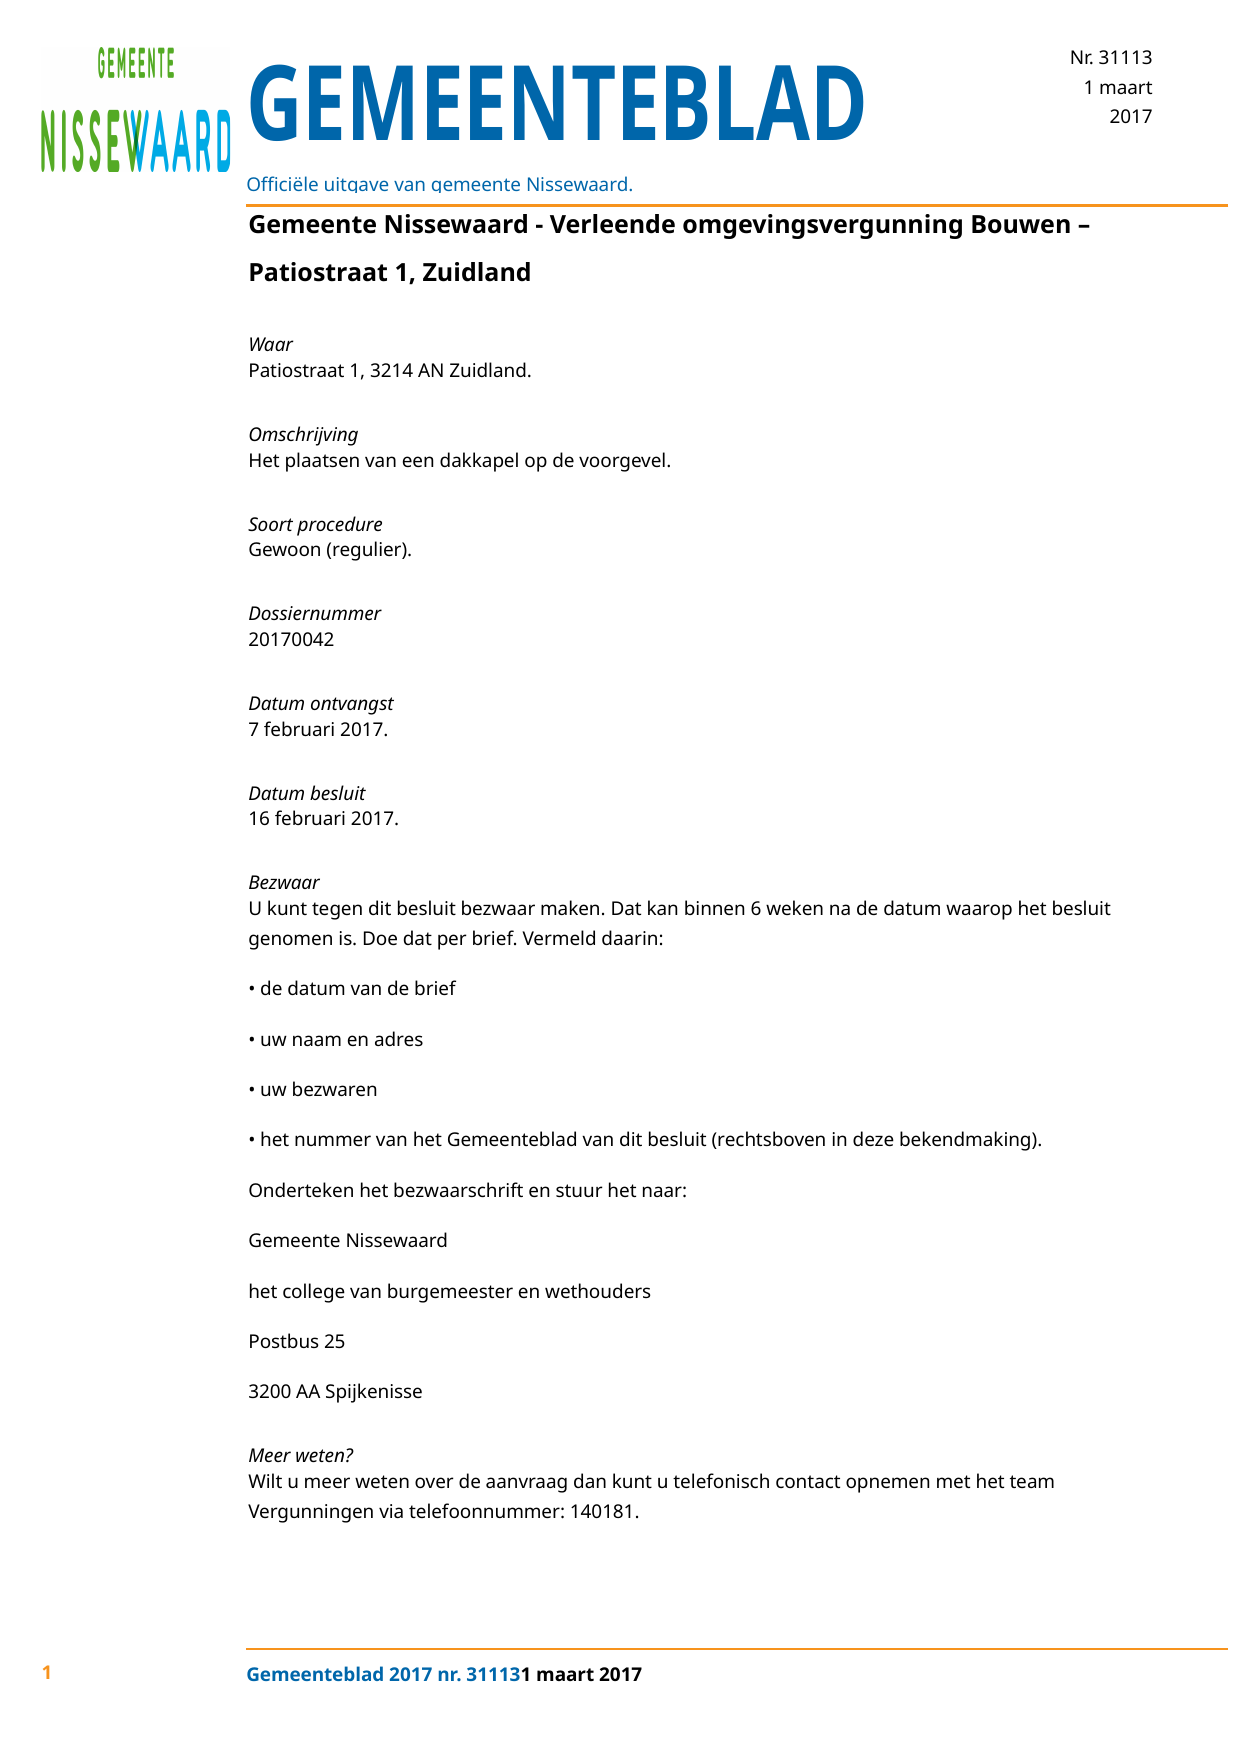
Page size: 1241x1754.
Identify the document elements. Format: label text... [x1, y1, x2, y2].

picture [222, 122, 227, 160]
text Waar [248, 331, 1152, 357]
text Omschrijving [248, 421, 1152, 447]
text Datum ontvangst [248, 690, 1152, 716]
text 16 februari 2017. [248, 806, 1152, 831]
text • de datum van de brief [248, 975, 1152, 1001]
picture [200, 151, 206, 172]
picture [154, 157, 165, 172]
text U kunt tegen dit besluit bezwaar maken. Dat kan binnen 6 weken na de datum waarop het besluit genomen is. Doe dat per brief. Vermeld daarin: [248, 895, 1152, 951]
text Gewoon (regulier). [248, 537, 1152, 562]
text Soort procedure [248, 511, 1152, 537]
text Datum besluit [248, 780, 1152, 806]
text • het nummer van het Gemeenteblad van dit besluit (rechtsboven in deze bekendmaking). [248, 1127, 1152, 1152]
text het college van burgemeester en wethouders [248, 1278, 1152, 1303]
text 7 februari 2017. [248, 716, 1152, 742]
text Meer weten? [248, 1443, 1152, 1468]
picture [201, 122, 206, 138]
text Het plaatsen van een dakkapel op de voorgevel. [248, 447, 1152, 473]
text Onderteken het bezwaarschrift en stuur het naar: [248, 1177, 1152, 1203]
text • uw bezwaren [248, 1076, 1152, 1102]
picture [41, 47, 231, 172]
text 3200 AA Spijkenisse [248, 1379, 1152, 1404]
picture [176, 157, 187, 172]
text Gemeente Nissewaard - Verleende omgevingsvergunning Bouwen – Patiostraat 1, Zuidland [248, 207, 1152, 288]
text 20170042 [248, 626, 1152, 652]
text Bezwaar [248, 869, 1152, 895]
text Wilt u meer weten over de aanvraag dan kunt u telefonisch contact opnemen met het team Vergunningen via telefoonnummer: 140181. [248, 1468, 1152, 1524]
text Gemeente Nissewaard [248, 1227, 1152, 1253]
text • uw naam en adres [248, 1026, 1152, 1051]
text Postbus 25 [248, 1328, 1152, 1354]
text Dossiernummer [248, 601, 1152, 626]
text Patiostraat 1, 3214 AN Zuidland. [248, 357, 1152, 383]
